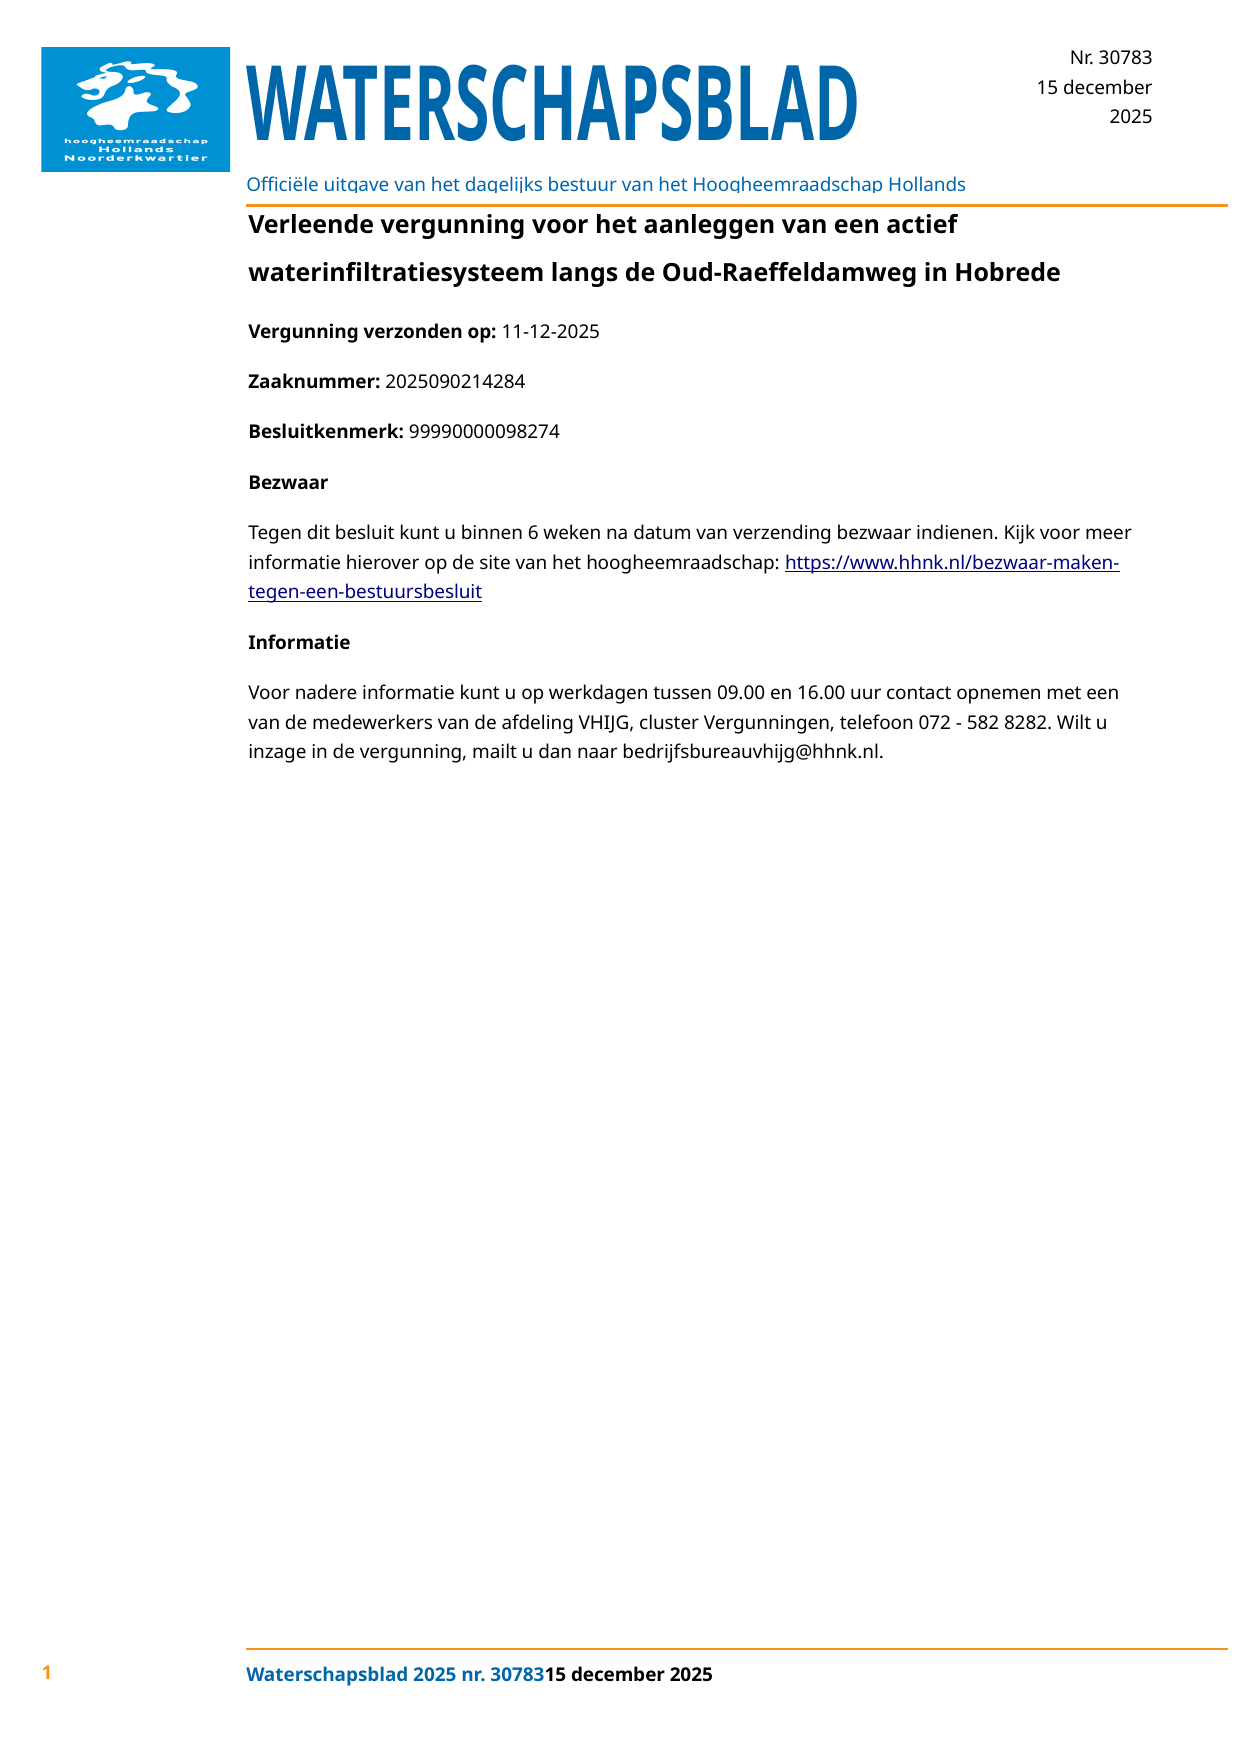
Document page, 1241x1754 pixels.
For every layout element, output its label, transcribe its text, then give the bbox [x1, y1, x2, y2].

picture [88, 87, 157, 130]
picture [129, 76, 144, 82]
text Zaaknummer: 2025090214284 [248, 368, 1152, 394]
text Verleende vergunning voor het aanleggen van een actief waterinfiltratiesysteem langs de Oud-Raeffeldamweg in Hobrede [248, 207, 1152, 288]
text Bezwaar [248, 469, 1152, 495]
text Tegen dit besluit kunt u binnen 6 weken na datum van verzending bezwaar indienen. Kijk voor meer informatie hierover op de site van het hoogheemraadschap: https://www.hhnk.nl/bezwaar-maken-tegen-een-bestuursbesluit [248, 519, 1152, 604]
text Besluitkenmerk: 99990000098274 [248, 419, 1152, 444]
text Voor nadere informatie kunt u op werkdagen tussen 09.00 en 16.00 uur contact opnemen met een van de medewerkers van de afdeling VHIJG, cluster Vergunningen, telefoon 072 - 582 8282. Wilt u inzage in de vergunning, mailt u dan naar bedrijfsbureauvhijg@hhnk.nl. [248, 679, 1152, 764]
picture [78, 64, 122, 99]
text Informatie [248, 629, 1152, 655]
picture [118, 62, 197, 112]
text Vergunning verzonden op: 11-12-2025 [248, 318, 1152, 344]
